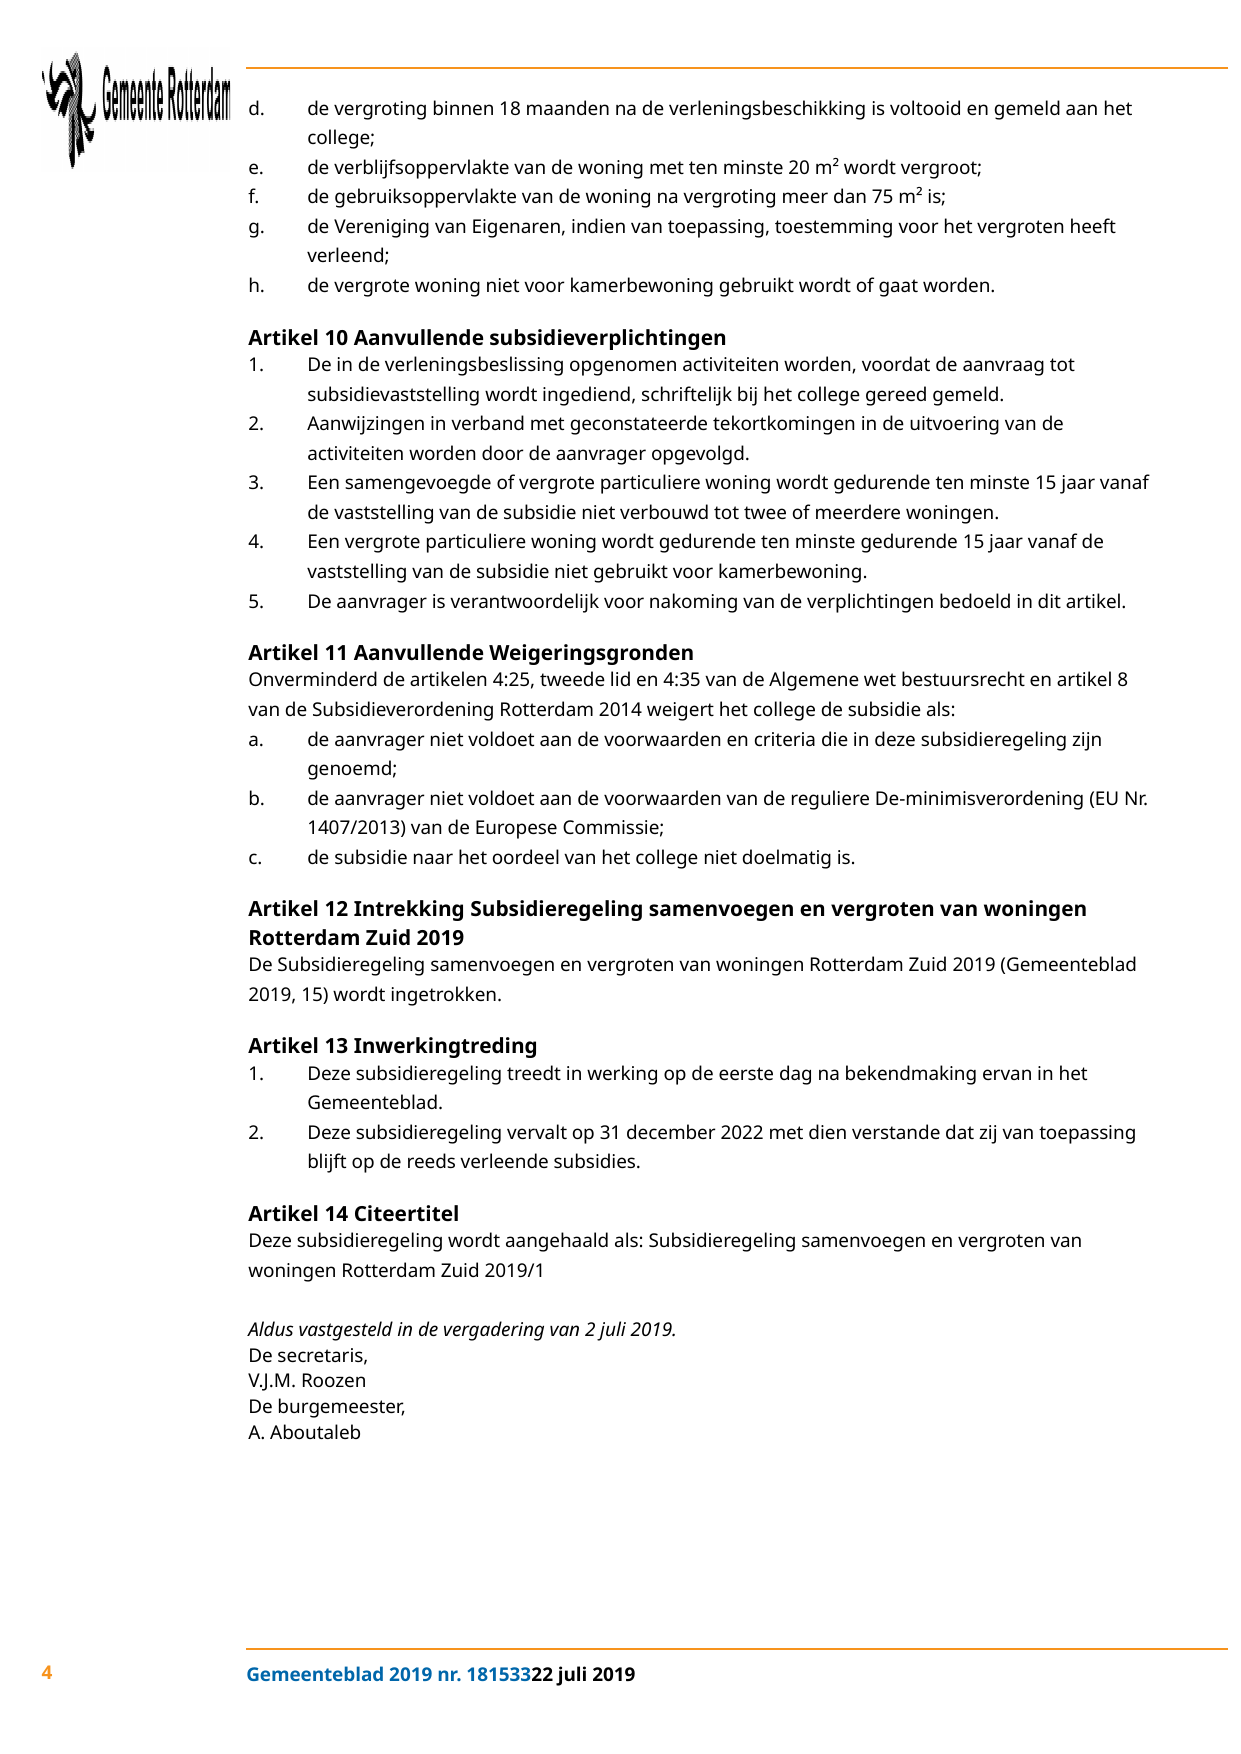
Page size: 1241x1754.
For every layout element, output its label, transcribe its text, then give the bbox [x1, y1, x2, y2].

list Deze subsidieregeling vervalt op 31 december 2022 met dien verstande dat zij van toepassing blijft op de reeds verleende subsidies. [248, 1119, 1152, 1174]
list de verblijfsoppervlakte van de woning met ten minste 20 m² wordt vergroot; [248, 154, 1152, 180]
text Artikel 14 Citeertitel [248, 1199, 1152, 1227]
list de aanvrager niet voldoet aan de voorwaarden van de reguliere De-minimisverordening (EU Nr. 1407/2013) van de Europese Commissie; [248, 785, 1152, 840]
list Deze subsidieregeling treedt in werking op de eerste dag na bekendmaking ervan in het Gemeenteblad. [248, 1060, 1152, 1115]
text Deze subsidieregeling wordt aangehaald als: Subsidieregeling samenvoegen en vergroten van woningen Rotterdam Zuid 2019/1 [248, 1227, 1152, 1283]
text V.J.M. Roozen [248, 1368, 1152, 1393]
text Artikel 13 Inwerkingtreding [248, 1031, 1152, 1060]
list de Vereniging van Eigenaren, indien van toepassing, toestemming voor het vergroten heeft verleend; [248, 213, 1152, 268]
text Onverminderd de artikelen 4:25, tweede lid en 4:35 van de Algemene wet bestuursrecht en artikel 8 van de Subsidieverordening Rotterdam 2014 weigert het college de subsidie als: [248, 667, 1152, 722]
text De secretaris, [248, 1342, 1152, 1368]
text Aldus vastgesteld in de vergadering van 2 juli 2019. [248, 1316, 1152, 1342]
picture [41, 47, 231, 172]
text Artikel 11 Aanvullende Weigeringsgronden [248, 638, 1152, 667]
list de vergrote woning niet voor kamerbewoning gebruikt wordt of gaat worden. [248, 272, 1152, 298]
list De aanvrager is verantwoordelijk voor nakoming van de verplichtingen bedoeld in dit artikel. [248, 588, 1152, 613]
list de subsidie naar het oordeel van het college niet doelmatig is. [248, 844, 1152, 870]
text Artikel 12 Intrekking Subsidieregeling samenvoegen en vergroten van woningen Rotterdam Zuid 2019 [248, 894, 1152, 951]
list Een vergrote particuliere woning wordt gedurende ten minste gedurende 15 jaar vanaf de vaststelling van de subsidie niet gebruikt voor kamerbewoning. [248, 529, 1152, 584]
list Een samengevoegde of vergrote particuliere woning wordt gedurende ten minste 15 jaar vanaf de vaststelling van de subsidie niet verbouwd tot twee of meerdere woningen. [248, 469, 1152, 525]
list de aanvrager niet voldoet aan de voorwaarden en criteria die in deze subsidieregeling zijn genoemd; [248, 726, 1152, 781]
list de gebruiksoppervlakte van de woning na vergroting meer dan 75 m² is; [248, 183, 1152, 209]
list De in de verleningsbeslissing opgenomen activiteiten worden, voordat de aanvraag tot subsidievaststelling wordt ingediend, schriftelijk bij het college gereed gemeld. [248, 351, 1152, 406]
text A. Aboutaleb [248, 1419, 1152, 1445]
text De Subsidieregeling samenvoegen en vergroten van woningen Rotterdam Zuid 2019 (Gemeenteblad 2019, 15) wordt ingetrokken. [248, 951, 1152, 1007]
text Artikel 10 Aanvullende subsidieverplichtingen [248, 323, 1152, 351]
list Aanwijzingen in verband met geconstateerde tekortkomingen in de uitvoering van de activiteiten worden door de aanvrager opgevolgd. [248, 410, 1152, 466]
text De burgemeester, [248, 1393, 1152, 1419]
list de vergroting binnen 18 maanden na de verleningsbeschikking is voltooid en gemeld aan het college; [248, 95, 1152, 150]
